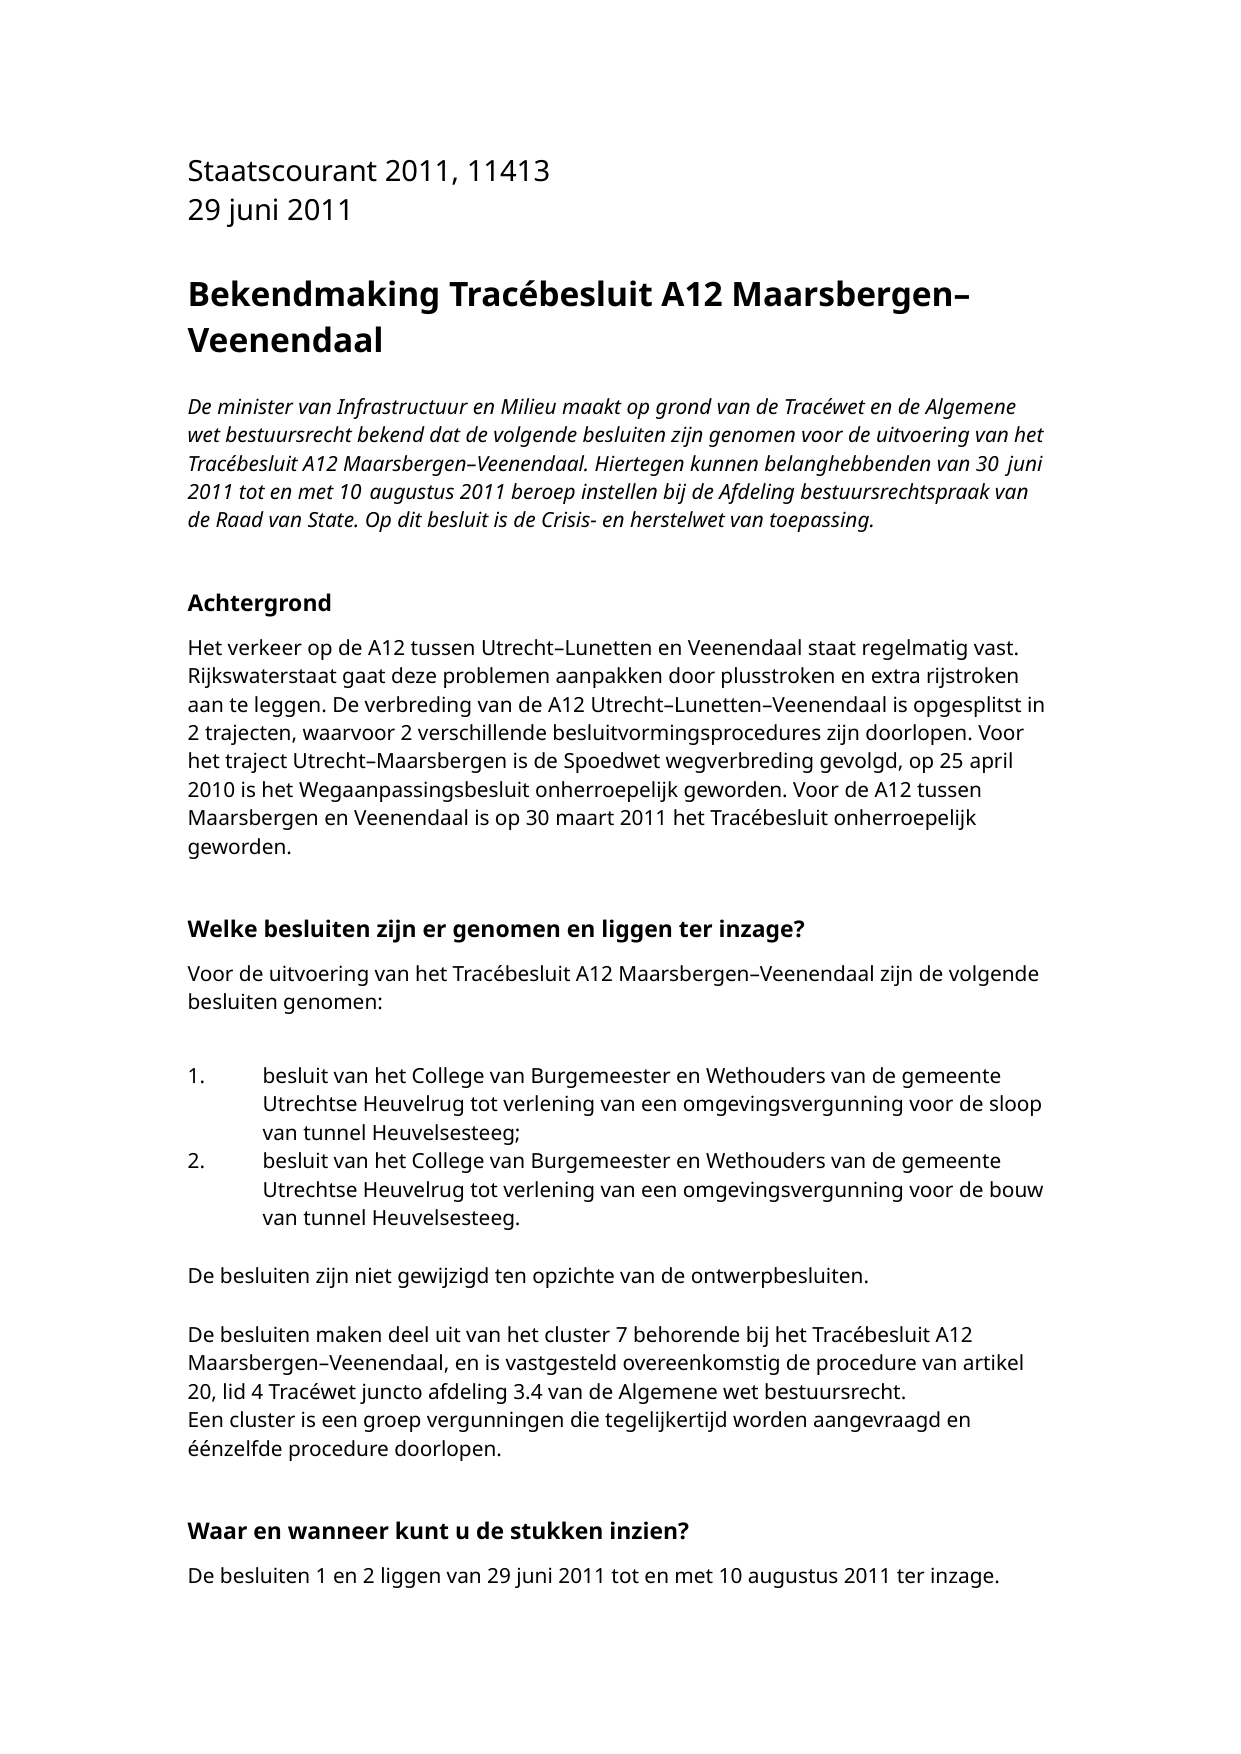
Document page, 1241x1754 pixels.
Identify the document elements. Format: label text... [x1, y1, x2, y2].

subtitle Waar en wanneer kunt u de stukken inzien? [187, 1515, 1053, 1546]
text Voor de uitvoering van het Tracébesluit A12 Maarsbergen–Veenendaal zijn de volgende besluiten genomen: [187, 959, 1053, 1016]
text Een cluster is een groep vergunningen die tegelijkertijd worden aangevraagd en éénzelfde procedure doorlopen. [187, 1405, 1053, 1462]
text De besluiten maken deel uit van het cluster 7 behorende bij het Tracébesluit A12 Maarsbergen–Veenendaal, en is vastgesteld overeenkomstig de procedure van artikel 20, lid 4 Tracéwet juncto afdeling 3.4 van de Algemene wet bestuursrecht. [187, 1320, 1053, 1405]
subtitle Bekendmaking Tracébesluit A12 Maarsbergen–Veenendaal [187, 271, 1053, 362]
text 29 juni 2011 [187, 190, 1053, 229]
list besluit van het College van Burgemeester en Wethouders van de gemeente Utrechtse Heuvelrug tot verlening van een omgevingsvergunning voor de sloop van tunnel Heuvelsesteeg; [187, 1061, 1053, 1146]
subtitle Welke besluiten zijn er genomen en liggen ter inzage? [187, 913, 1053, 944]
text De besluiten zijn niet gewijzigd ten opzichte van de ontwerpbesluiten. [187, 1262, 1053, 1290]
subtitle Achtergrond [187, 587, 1053, 618]
text Het verkeer op de A12 tussen Utrecht–Lunetten en Veenendaal staat regelmatig vast. Rijkswaterstaat gaat deze problemen aanpakken door plusstroken en extra rijstroken aan te leggen. De verbreding van de A12 Utrecht–Lunetten–Veenendaal is opgesplitst in 2 trajecten, waarvoor 2 verschillende besluitvormingsprocedures zijn doorlopen. Voor het traject Utrecht–Maarsbergen is de Spoedwet wegverbreding gevolgd, op 25 april 2010 is het Wegaanpassingsbesluit onherroepelijk geworden. Voor de A12 tussen Maarsbergen en Veenendaal is op 30 maart 2011 het Tracébesluit onherroepelijk geworden. [187, 633, 1053, 860]
text Staatscourant 2011, 11413 [187, 150, 1053, 190]
text De besluiten 1 en 2 liggen van 29 juni 2011 tot en met 10 augustus 2011 ter inzage. [187, 1561, 1053, 1589]
list besluit van het College van Burgemeester en Wethouders van de gemeente Utrechtse Heuvelrug tot verlening van een omgevingsvergunning voor de bouw van tunnel Heuvelsesteeg. [187, 1146, 1053, 1232]
text De minister van Infrastructuur en Milieu maakt op grond van de Tracéwet en de Algemene wet bestuursrecht bekend dat de volgende besluiten zijn genomen voor de uitvoering van het Tracébesluit A12 Maarsbergen–Veenendaal. Hiertegen kunnen belanghebbenden van 30 juni 2011 tot en met 10 augustus 2011 beroep instellen bij de Afdeling bestuursrechtspraak van de Raad van State. Op dit besluit is de Crisis- en herstelwet van toepassing. [187, 392, 1053, 534]
